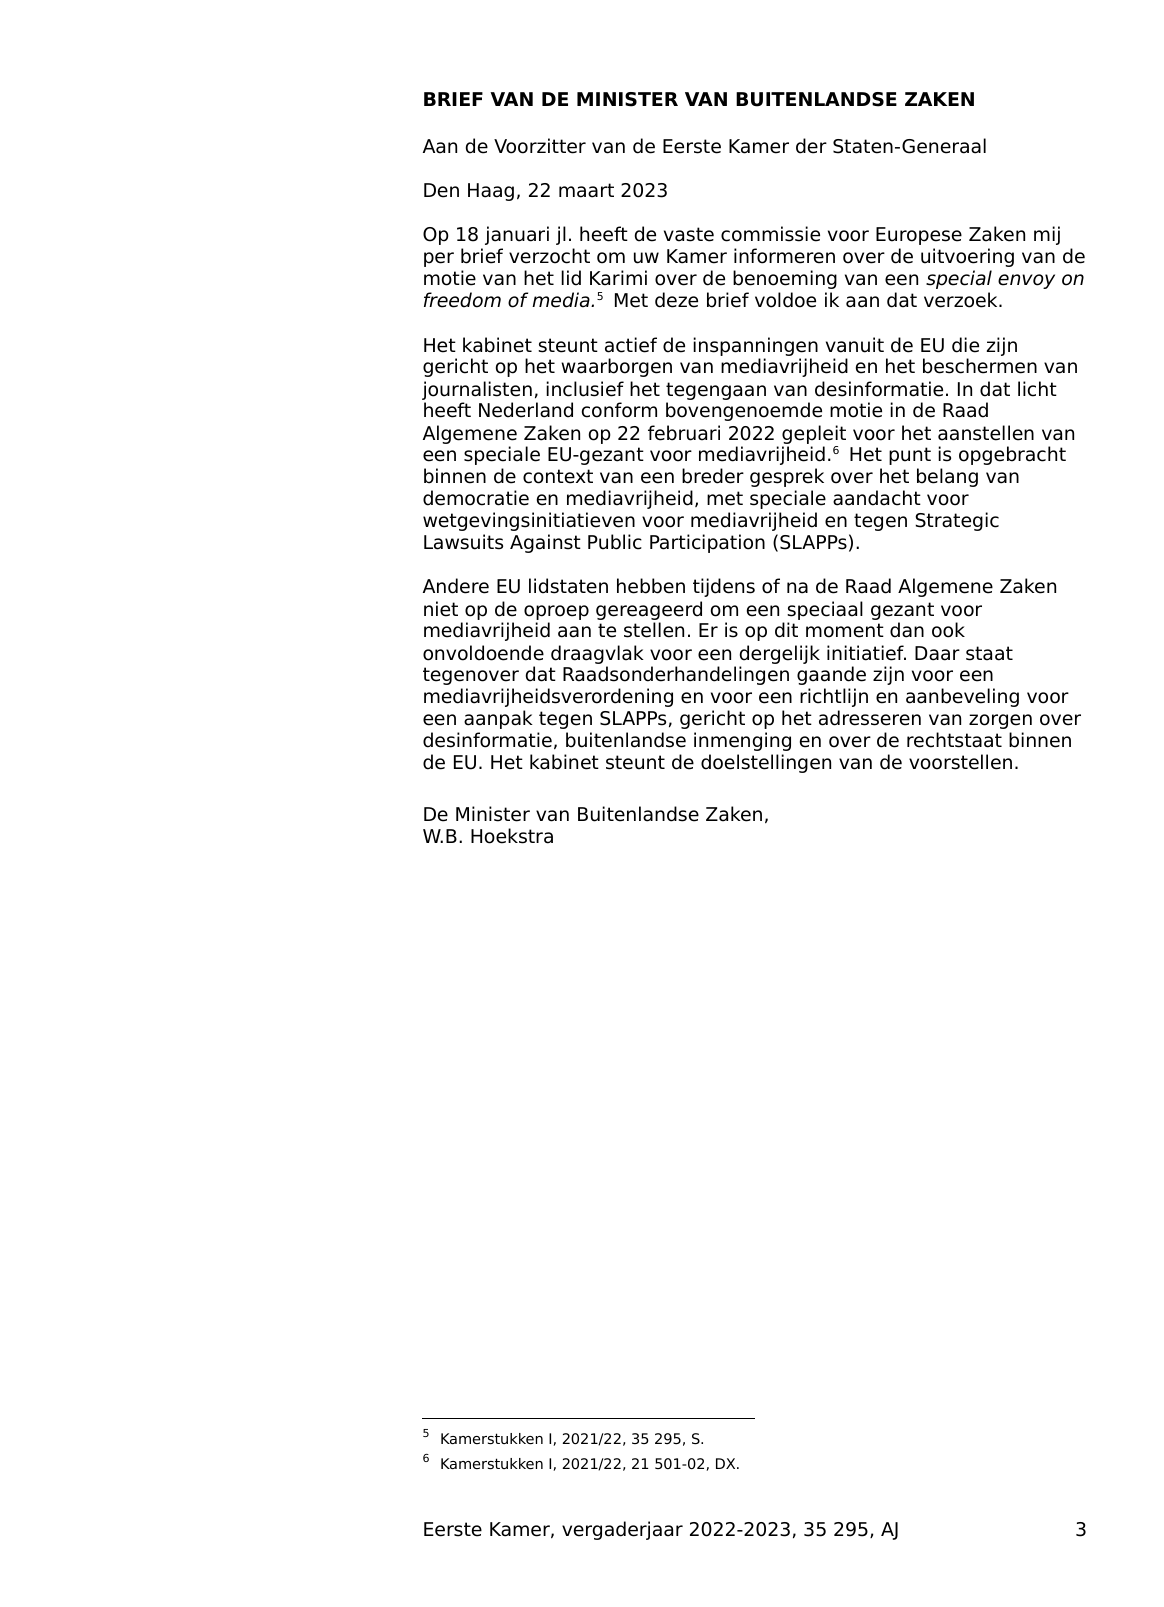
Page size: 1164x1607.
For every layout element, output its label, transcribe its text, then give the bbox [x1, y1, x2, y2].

text Kamerstukken I, 2021/22, 21 501-02, DX. [422, 1452, 1087, 1474]
subtitle BRIEF VAN DE MINISTER VAN BUITENLANDSE ZAKEN [422, 89, 1087, 111]
text Het kabinet steunt actief de inspanningen vanuit de EU die zijn gericht op het waarborgen van mediavrijheid en het beschermen van journalisten, inclusief het tegengaan van desinformatie. In dat licht heeft Nederland conform bovengenoemde motie in de Raad Algemene Zaken op 22 februari 2022 gepleit voor het aanstellen van een speciale EU-gezant voor mediavrijheid. Het punt is opgebracht binnen de context van een breder gesprek over het belang van democratie en mediavrijheid, met speciale aandacht voor wetgevingsinitiatieven voor mediavrijheid en tegen Strategic Lawsuits Against Public Participation (SLAPPs). [422, 334, 1087, 554]
text Op 18 januari jl. heeft de vaste commissie voor Europese Zaken mij per brief verzocht om uw Kamer informeren over de uitvoering van de motie van het lid Karimi over de benoeming van een special envoy on freedom of media. Met deze brief voldoe ik aan dat verzoek. [422, 224, 1087, 312]
text Kamerstukken I, 2021/22, 35 295, S. [422, 1427, 1087, 1449]
text De Minister van Buitenlandse Zaken, W.B. Hoekstra [422, 804, 1087, 848]
text Andere EU lidstaten hebben tijdens of na de Raad Algemene Zaken niet op de oproep gereageerd om een speciaal gezant voor mediavrijheid aan te stellen. Er is op dit moment dan ook onvoldoende draagvlak voor een dergelijk initiatief. Daar staat tegenover dat Raadsonderhandelingen gaande zijn voor een mediavrijheidsverordening en voor een richtlijn en aanbeveling voor een aanpak tegen SLAPPs, gericht op het adresseren van zorgen over desinformatie, buitenlandse inmenging en over de rechtstaat binnen de EU. Het kabinet steunt de doelstellingen van de voorstellen. [422, 576, 1087, 774]
text Den Haag, 22 maart 2023 [422, 180, 1087, 202]
text Aan de Voorzitter van de Eerste Kamer der Staten-Generaal [422, 136, 1087, 158]
